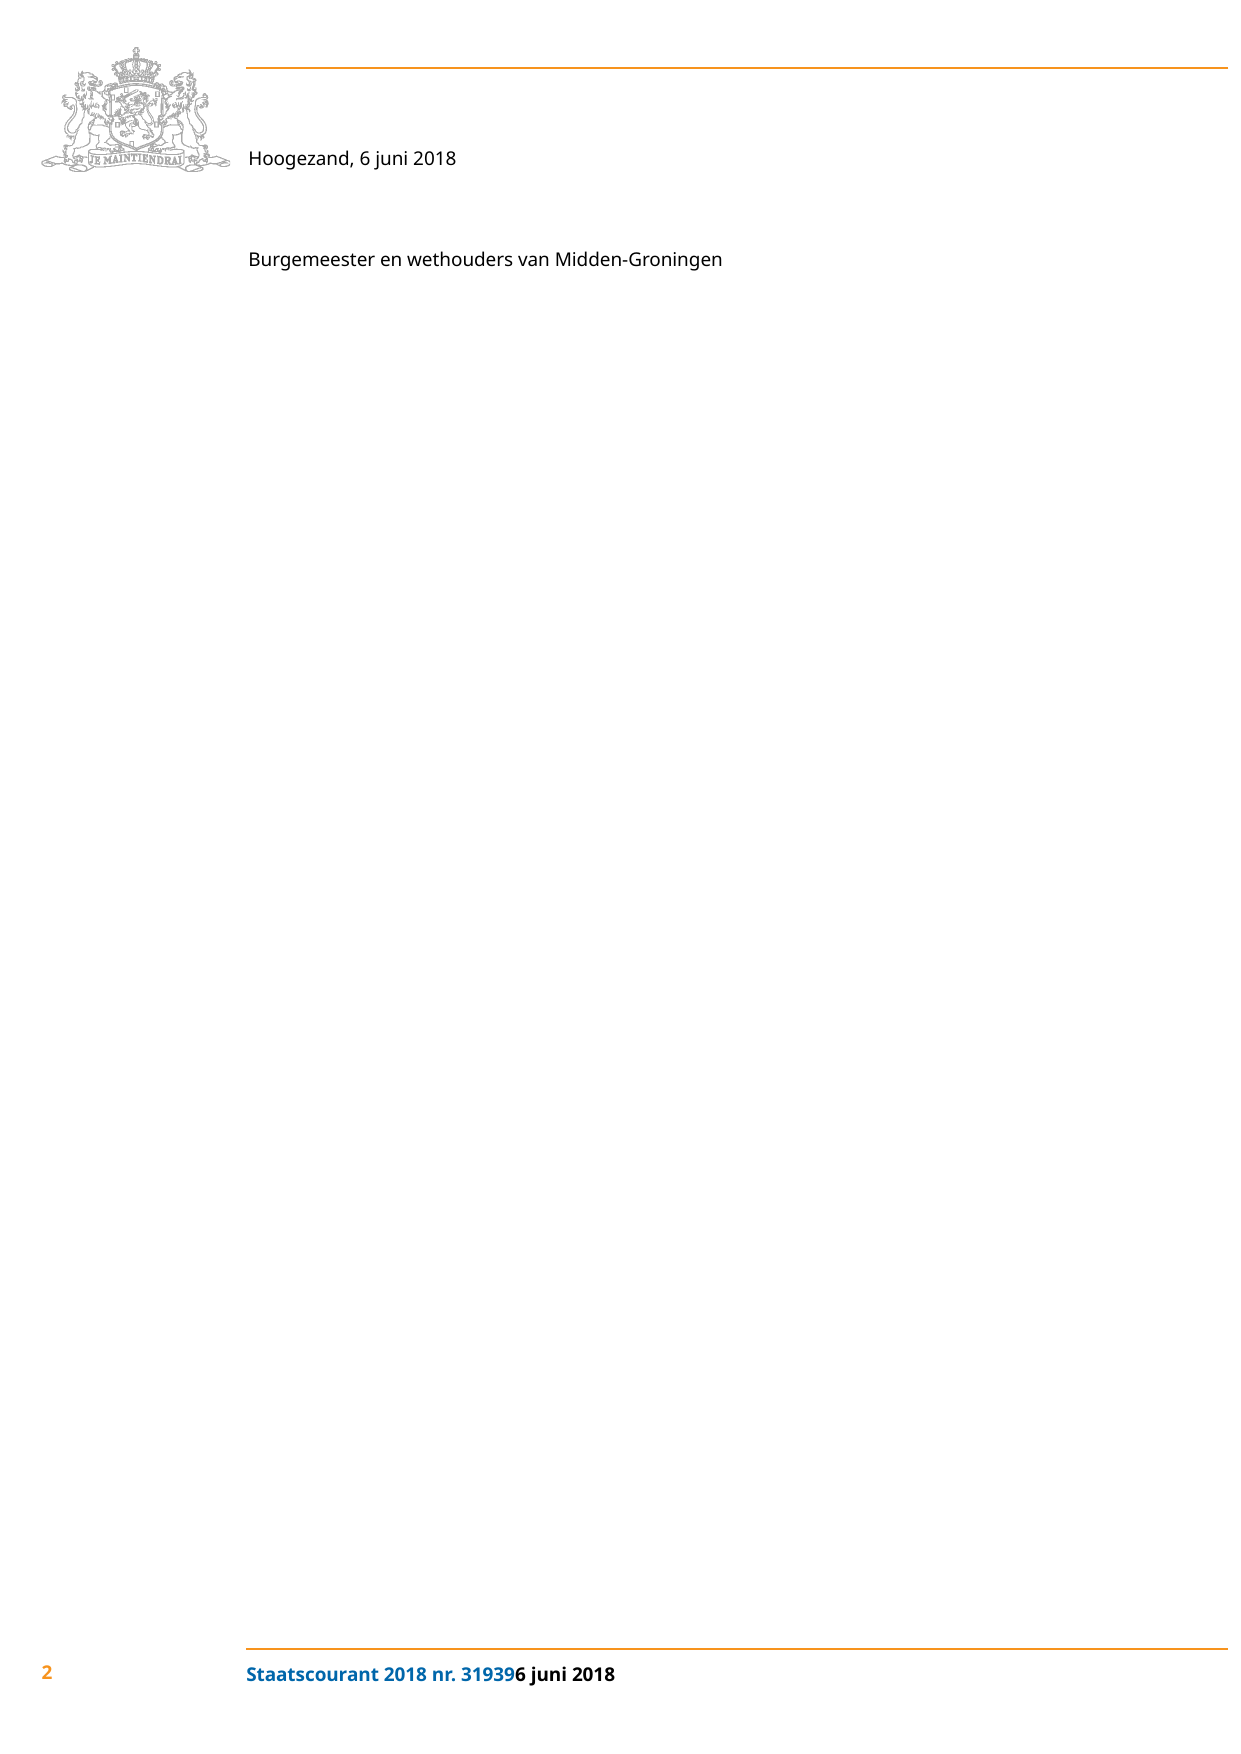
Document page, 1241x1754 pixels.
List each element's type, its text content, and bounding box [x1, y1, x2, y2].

text Burgemeester en wethouders van Midden-Groningen [248, 246, 1152, 272]
text Hoogezand, 6 juni 2018 [248, 145, 1152, 171]
picture [41, 47, 231, 172]
